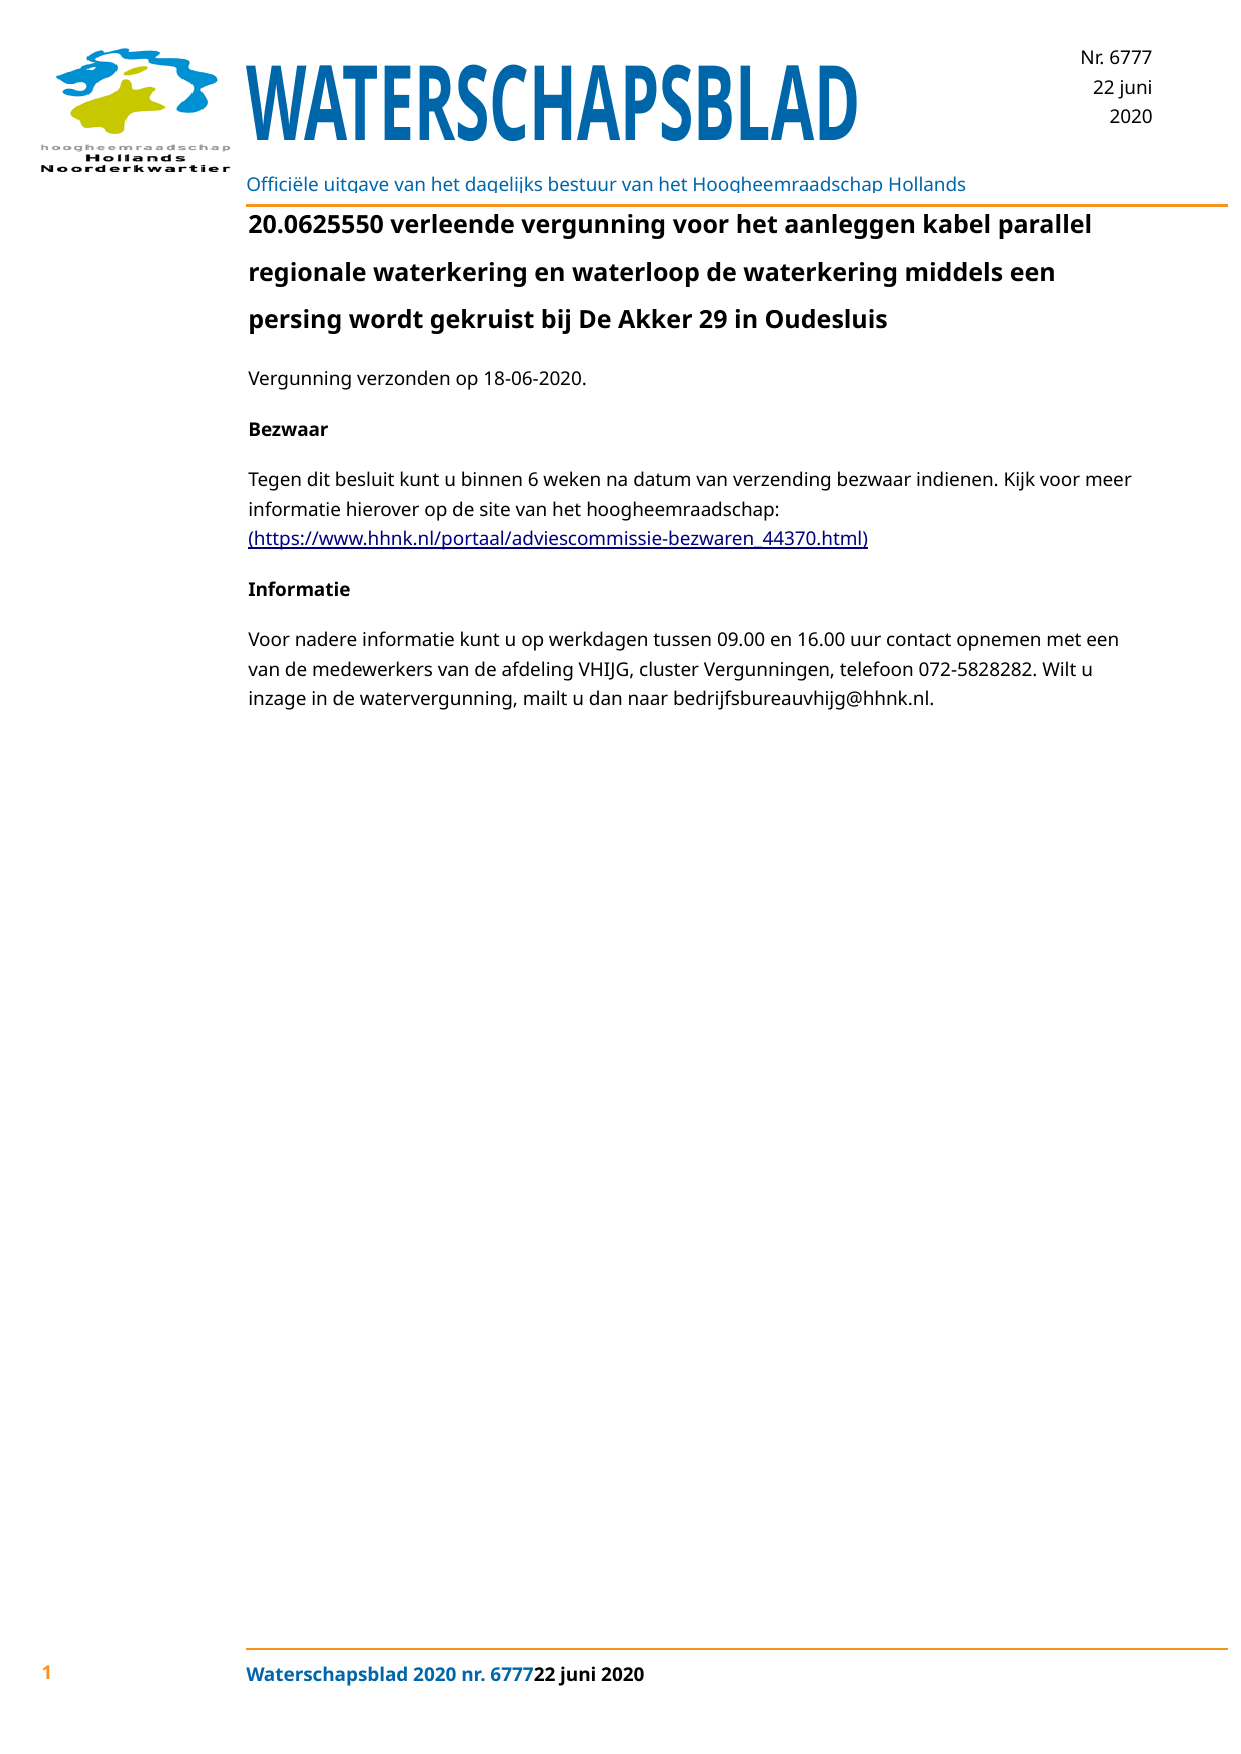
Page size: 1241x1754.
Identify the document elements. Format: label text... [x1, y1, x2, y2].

text Tegen dit besluit kunt u binnen 6 weken na datum van verzending bezwaar indienen. Kijk voor meer informatie hierover op de site van het hoogheemraadschap: (https://www.hhnk.nl/portaal/adviescommissie-bezwaren_44370.html) [248, 466, 1152, 551]
text 20.0625550 verleende vergunning voor het aanleggen kabel parallel regionale waterkering en waterloop de waterkering middels een persing wordt gekruist bij De Akker 29 in Oudesluis [248, 207, 1152, 336]
text Voor nadere informatie kunt u op werkdagen tussen 09.00 en 16.00 uur contact opnemen met een van de medewerkers van de afdeling VHIJG, cluster Vergunningen, telefoon 072-5828282. Wilt u inzage in de watervergunning, mailt u dan naar bedrijfsbureauvhijg@hhnk.nl. [248, 626, 1152, 711]
picture [41, 47, 231, 172]
text Vergunning verzonden op 18-06-2020. [248, 366, 1152, 391]
text Informatie [248, 576, 1152, 602]
text Bezwaar [248, 416, 1152, 442]
